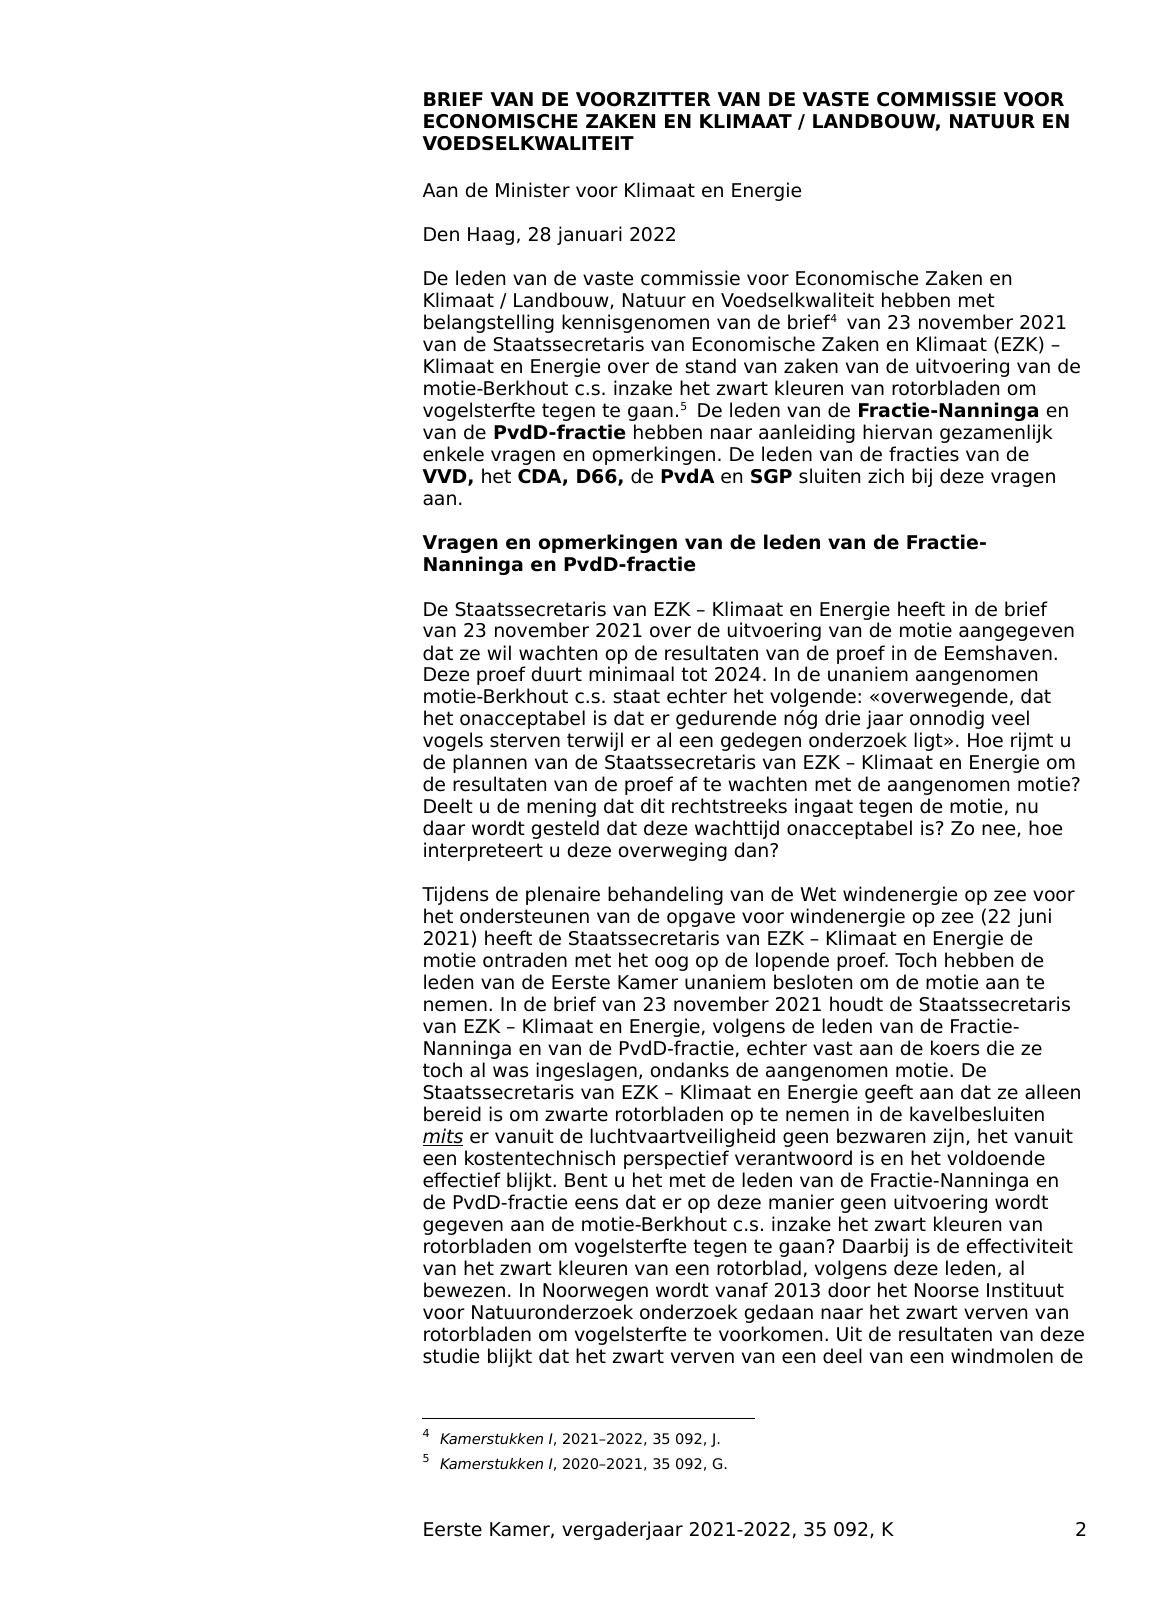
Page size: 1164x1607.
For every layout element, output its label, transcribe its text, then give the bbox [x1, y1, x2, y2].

subtitle BRIEF VAN DE VOORZITTER VAN DE VASTE COMMISSIE VOOR ECONOMISCHE ZAKEN EN KLIMAAT / LANDBOUW, NATUUR EN VOEDSELKWALITEIT [422, 89, 1087, 155]
text De leden van de vaste commissie voor Economische Zaken en Klimaat / Landbouw, Natuur en Voedselkwaliteit hebben met belangstelling kennisgenomen van de brief van 23 november 2021 van de Staatssecretaris van Economische Zaken en Klimaat (EZK) – Klimaat en Energie over de stand van zaken van de uitvoering van de motie-Berkhout c.s. inzake het zwart kleuren van rotorbladen om vogelsterfte tegen te gaan. De leden van de Fractie-Nanninga en van de PvdD-fractie hebben naar aanleiding hiervan gezamenlijk enkele vragen en opmerkingen. De leden van de fracties van de VVD, het CDA, D66, de PvdA en SGP sluiten zich bij deze vragen aan. [422, 268, 1087, 510]
text De Staatssecretaris van EZK – Klimaat en Energie heeft in de brief van 23 november 2021 over de uitvoering van de motie aangegeven dat ze wil wachten op de resultaten van de proef in de Eemshaven. Deze proef duurt minimaal tot 2024. In de unaniem aangenomen motie-Berkhout c.s. staat echter het volgende: «overwegende, dat het onacceptabel is dat er gedurende nóg drie jaar onnodig veel vogels sterven terwijl er al een gedegen onderzoek ligt». Hoe rijmt u de plannen van de Staatssecretaris van EZK – Klimaat en Energie om de resultaten van de proef af te wachten met de aangenomen motie? Deelt u de mening dat dit rechtstreeks ingaat tegen de motie, nu daar wordt gesteld dat deze wachttijd onacceptabel is? Zo nee, hoe interpreteert u deze overweging dan? [422, 598, 1087, 862]
text Kamerstukken I, 2021–2022, 35 092, J. [422, 1427, 1087, 1449]
text Aan de Minister voor Klimaat en Energie [422, 180, 1087, 202]
text Tijdens de plenaire behandeling van de Wet windenergie op zee voor het ondersteunen van de opgave voor windenergie op zee (22 juni 2021) heeft de Staatssecretaris van EZK – Klimaat en Energie de motie ontraden met het oog op de lopende proef. Toch hebben de leden van de Eerste Kamer unaniem besloten om de motie aan te nemen. In de brief van 23 november 2021 houdt de Staatssecretaris van EZK – Klimaat en Energie, volgens de leden van de Fractie-Nanninga en van de PvdD-fractie, echter vast aan de koers die ze toch al was ingeslagen, ondanks de aangenomen motie. De Staatssecretaris van EZK – Klimaat en Energie geeft aan dat ze alleen bereid is om zwarte rotorbladen op te nemen in de kavelbesluiten mits er vanuit de luchtvaartveiligheid geen bezwaren zijn, het vanuit een kostentechnisch perspectief verantwoord is en het voldoende effectief blijkt. Bent u het met de leden van de Fractie-Nanninga en de PvdD-fractie eens dat er op deze manier geen uitvoering wordt gegeven aan de motie-Berkhout c.s. inzake het zwart kleuren van rotorbladen om vogelsterfte tegen te gaan? Daarbij is de effectiviteit van het zwart kleuren van een rotorblad, volgens deze leden, al bewezen. In Noorwegen wordt vanaf 2013 door het Noorse Instituut voor Natuuronderzoek onderzoek gedaan naar het zwart verven van rotorbladen om vogelsterfte te voorkomen. Uit de resultaten van deze studie blijkt dat het zwart verven van een deel van een windmolen de [422, 884, 1087, 1368]
text Kamerstukken I, 2020–2021, 35 092, G. [422, 1452, 1087, 1474]
subtitle Vragen en opmerkingen van de leden van de Fractie-Nanninga en PvdD-fractie [422, 532, 1087, 576]
text Den Haag, 28 januari 2022 [422, 224, 1087, 246]
